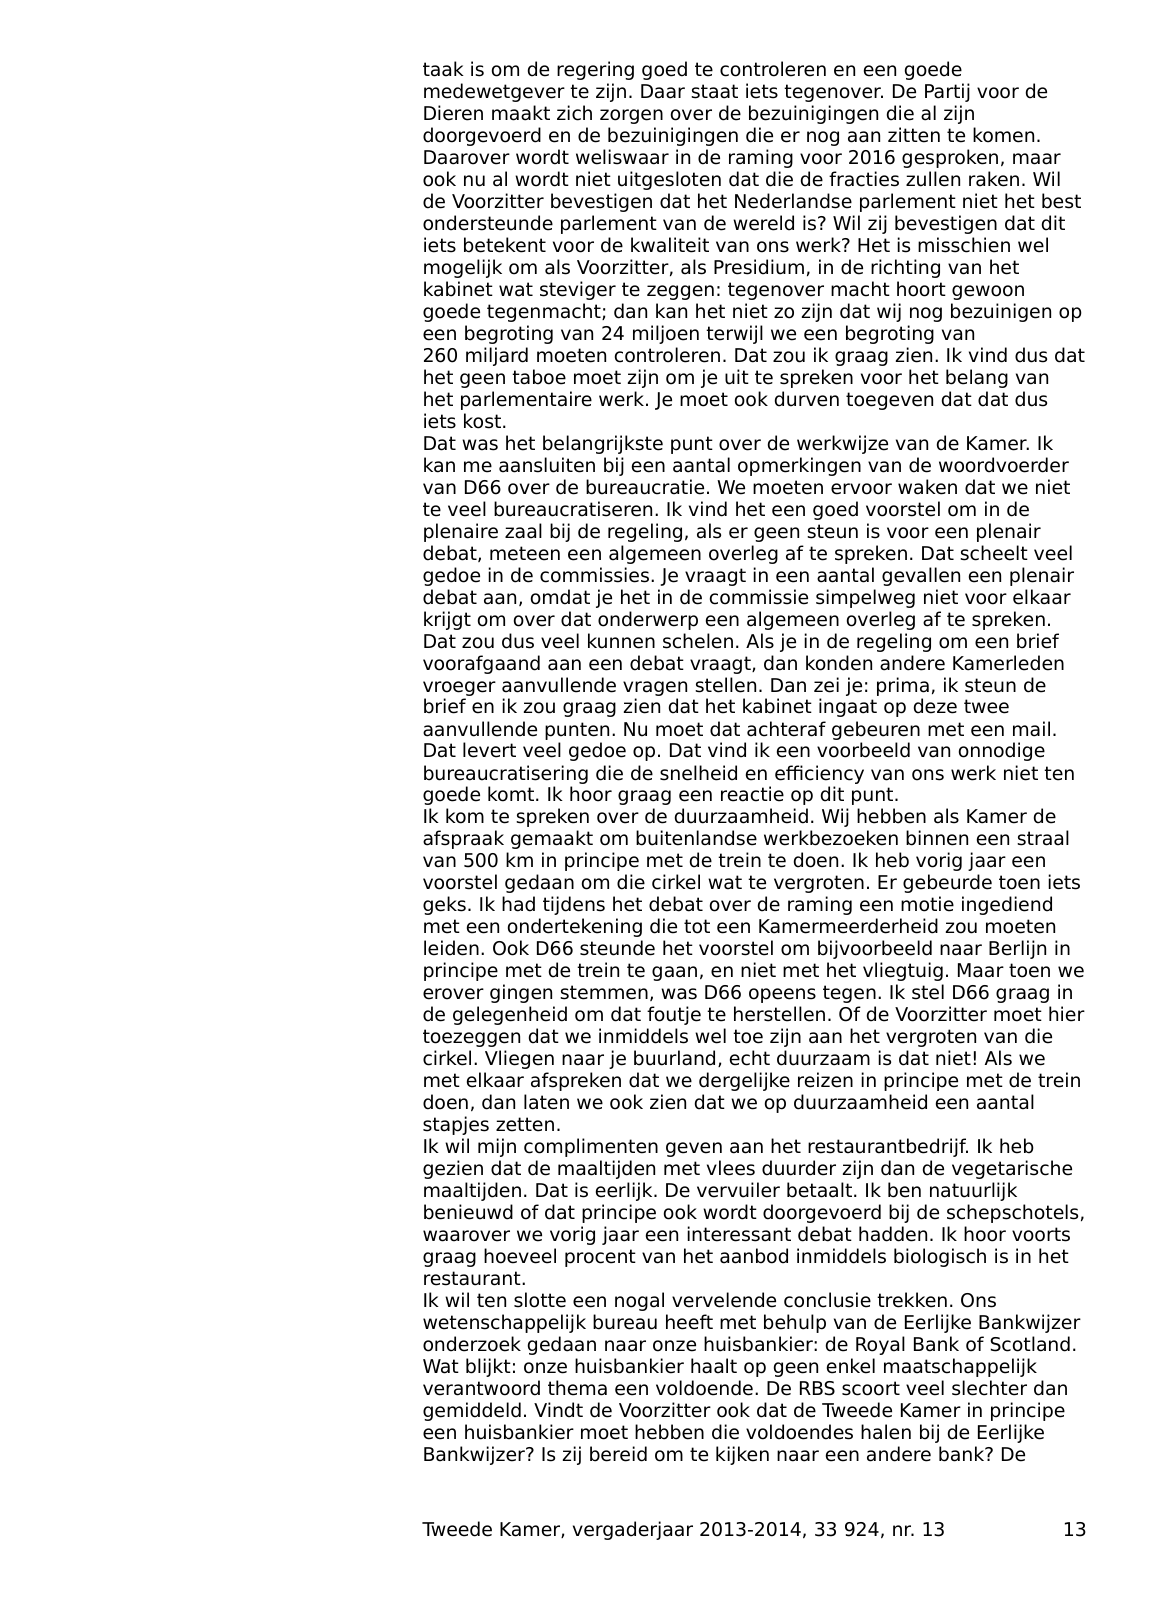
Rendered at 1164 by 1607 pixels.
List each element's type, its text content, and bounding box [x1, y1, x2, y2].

text Ik wil mijn complimenten geven aan het restaurantbedrijf. Ik heb gezien dat de maaltijden met vlees duurder zijn dan de vegetarische maaltijden. Dat is eerlijk. De vervuiler betaalt. Ik ben natuurlijk benieuwd of dat principe ook wordt doorgevoerd bij de schepschotels, waarover we vorig jaar een interessant debat hadden. Ik hoor voorts graag hoeveel procent van het aanbod inmiddels biologisch is in het restaurant. [422, 1136, 1087, 1290]
text Ik wil ten slotte een nogal vervelende conclusie trekken. Ons wetenschappelijk bureau heeft met behulp van de Eerlijke Bankwijzer onderzoek gedaan naar onze huisbankier: de Royal Bank of Scotland. Wat blijkt: onze huisbankier haalt op geen enkel maatschappelijk verantwoord thema een voldoende. De RBS scoort veel slechter dan gemiddeld. Vindt de Voorzitter ook dat de Tweede Kamer in principe een huisbankier moet hebben die voldoendes halen bij de Eerlijke Bankwijzer? Is zij bereid om te kijken naar een andere bank? De [422, 1290, 1087, 1466]
text taak is om de regering goed te controleren en een goede medewetgever te zijn. Daar staat iets tegenover. De Partij voor de Dieren maakt zich zorgen over de bezuinigingen die al zijn doorgevoerd en de bezuinigingen die er nog aan zitten te komen. Daarover wordt weliswaar in de raming voor 2016 gesproken, maar ook nu al wordt niet uitgesloten dat die de fracties zullen raken. Wil de Voorzitter bevestigen dat het Nederlandse parlement niet het best ondersteunde parlement van de wereld is? Wil zij bevestigen dat dit iets betekent voor de kwaliteit van ons werk? Het is misschien wel mogelijk om als Voorzitter, als Presidium, in de richting van het kabinet wat steviger te zeggen: tegenover macht hoort gewoon goede tegenmacht; dan kan het niet zo zijn dat wij nog bezuinigen op een begroting van 24 miljoen terwijl we een begroting van 260 miljard moeten controleren. Dat zou ik graag zien. Ik vind dus dat het geen taboe moet zijn om je uit te spreken voor het belang van het parlementaire werk. Je moet ook durven toegeven dat dat dus iets kost. [422, 59, 1087, 433]
text Dat was het belangrijkste punt over de werkwijze van de Kamer. Ik kan me aansluiten bij een aantal opmerkingen van de woordvoerder van D66 over de bureaucratie. We moeten ervoor waken dat we niet te veel bureaucratiseren. Ik vind het een goed voorstel om in de plenaire zaal bij de regeling, als er geen steun is voor een plenair debat, meteen een algemeen overleg af te spreken. Dat scheelt veel gedoe in de commissies. Je vraagt in een aantal gevallen een plenair debat aan, omdat je het in de commissie simpelweg niet voor elkaar krijgt om over dat onderwerp een algemeen overleg af te spreken. Dat zou dus veel kunnen schelen. Als je in de regeling om een brief voorafgaand aan een debat vraagt, dan konden andere Kamerleden vroeger aanvullende vragen stellen. Dan zei je: prima, ik steun de brief en ik zou graag zien dat het kabinet ingaat op deze twee aanvullende punten. Nu moet dat achteraf gebeuren met een mail. Dat levert veel gedoe op. Dat vind ik een voorbeeld van onnodige bureaucratisering die de snelheid en efficiency van ons werk niet ten goede komt. Ik hoor graag een reactie op dit punt. [422, 433, 1087, 806]
text Ik kom te spreken over de duurzaamheid. Wij hebben als Kamer de afspraak gemaakt om buitenlandse werkbezoeken binnen een straal van 500 km in principe met de trein te doen. Ik heb vorig jaar een voorstel gedaan om die cirkel wat te vergroten. Er gebeurde toen iets geks. Ik had tijdens het debat over de raming een motie ingediend met een ondertekening die tot een Kamermeerderheid zou moeten leiden. Ook D66 steunde het voorstel om bijvoorbeeld naar Berlijn in principe met de trein te gaan, en niet met het vliegtuig. Maar toen we erover gingen stemmen, was D66 opeens tegen. Ik stel D66 graag in de gelegenheid om dat foutje te herstellen. Of de Voorzitter moet hier toezeggen dat we inmiddels wel toe zijn aan het vergroten van die cirkel. Vliegen naar je buurland, echt duurzaam is dat niet! Als we met elkaar afspreken dat we dergelijke reizen in principe met de trein doen, dan laten we ook zien dat we op duurzaamheid een aantal stapjes zetten. [422, 806, 1087, 1136]
